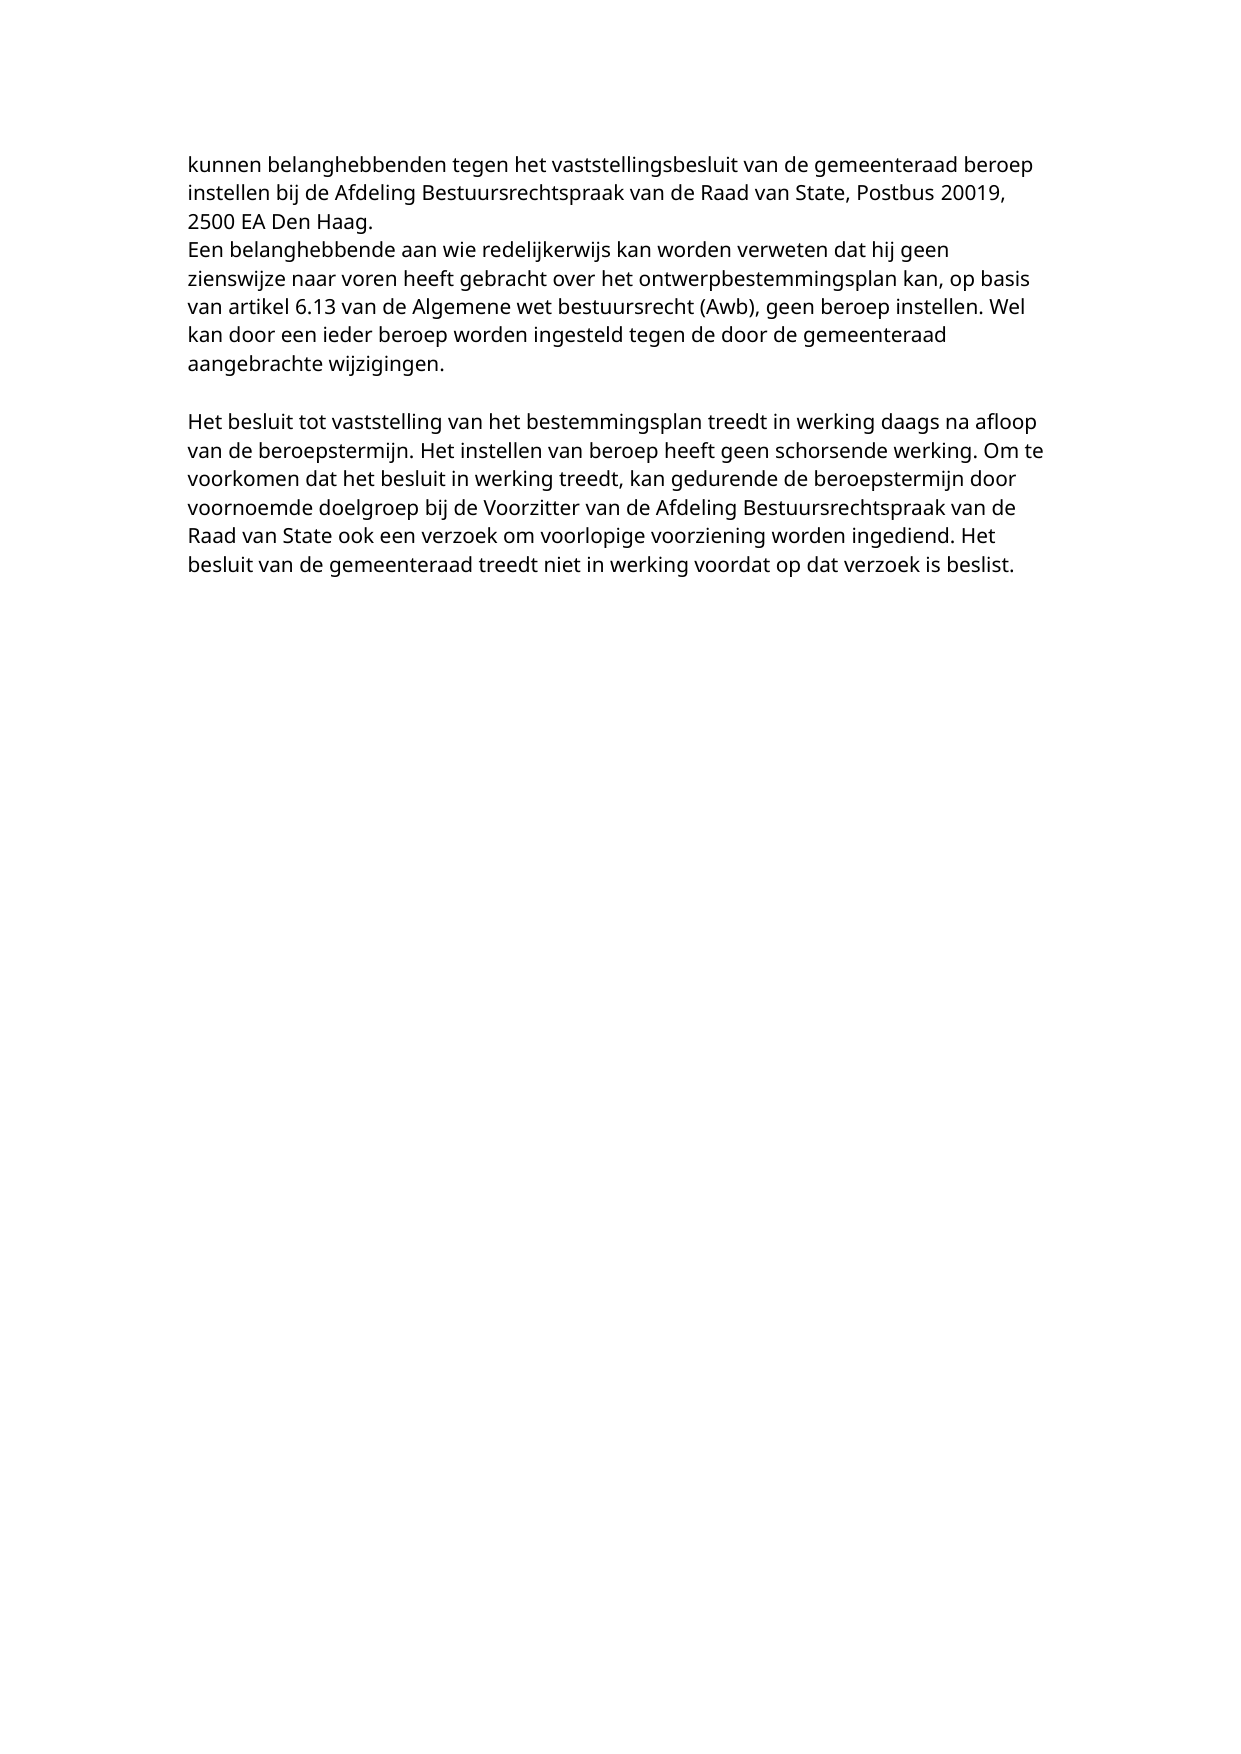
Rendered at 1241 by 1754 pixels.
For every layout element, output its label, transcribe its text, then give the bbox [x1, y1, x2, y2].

text kunnen belanghebbenden tegen het vaststellingsbesluit van de gemeenteraad beroep instellen bij de Afdeling Bestuursrechtspraak van de Raad van State, Postbus 20019, 2500 EA Den Haag. [187, 150, 1053, 235]
text Het besluit tot vaststelling van het bestemmingsplan treedt in werking daags na afloop van de beroepstermijn. Het instellen van beroep heeft geen schorsende werking. Om te voorkomen dat het besluit in werking treedt, kan gedurende de beroepstermijn door voornoemde doelgroep bij de Voorzitter van de Afdeling Bestuursrechtspraak van de Raad van State ook een verzoek om voorlopige voorziening worden ingediend. Het besluit van de gemeenteraad treedt niet in werking voordat op dat verzoek is beslist. [187, 407, 1053, 578]
text Een belanghebbende aan wie redelijkerwijs kan worden verweten dat hij geen zienswijze naar voren heeft gebracht over het ontwerpbestemmingsplan kan, op basis van artikel 6.13 van de Algemene wet bestuursrecht (Awb), geen beroep instellen. Wel kan door een ieder beroep worden ingesteld tegen de door de gemeenteraad aangebrachte wijzigingen. [187, 235, 1053, 377]
